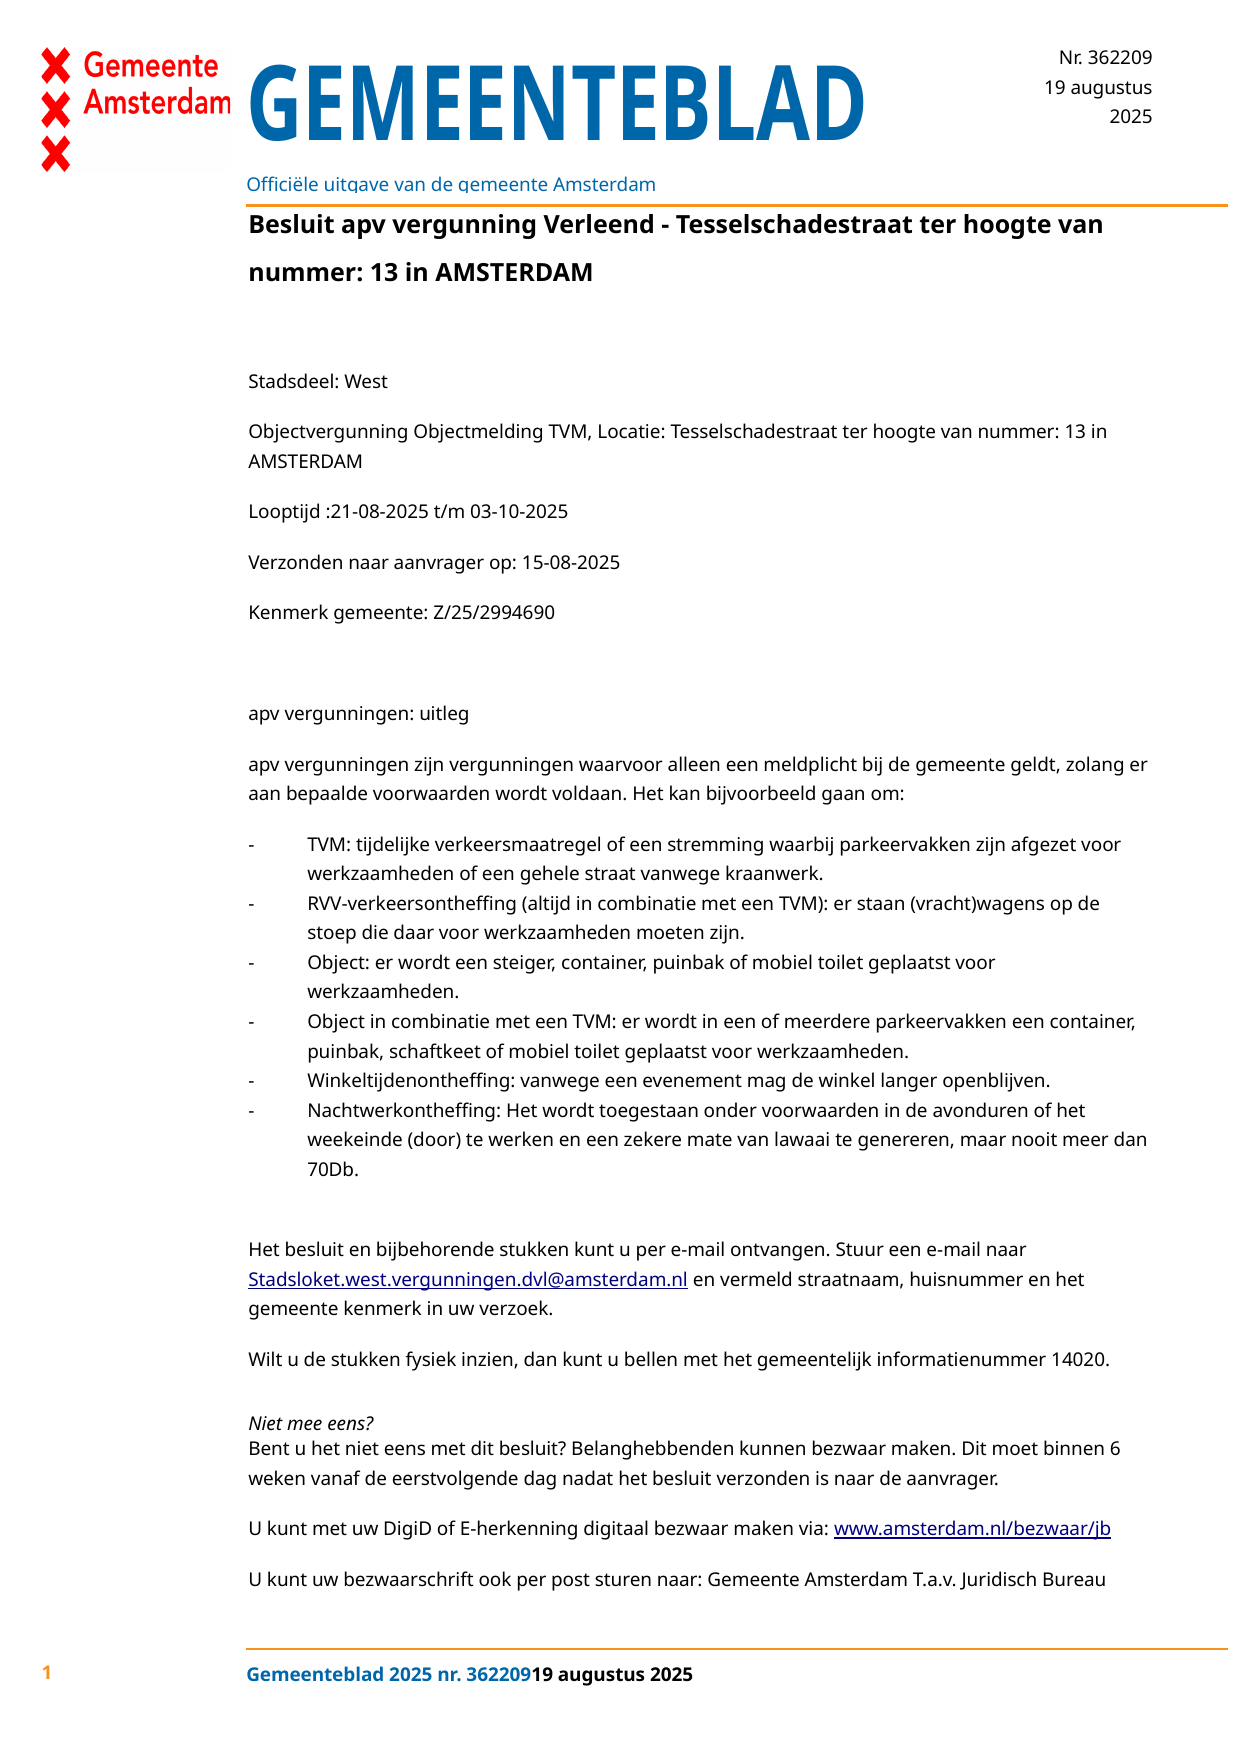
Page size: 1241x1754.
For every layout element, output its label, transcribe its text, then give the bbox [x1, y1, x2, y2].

text Niet mee eens? [248, 1410, 1152, 1436]
text Looptijd :21-08-2025 t/m 03-10-2025 [248, 499, 1152, 524]
list Nachtwerkontheffing: Het wordt toegestaan onder voorwaarden in de avonduren of het weekeinde (door) te werken en een zekere mate van lawaai te genereren, maar nooit meer dan 70Db. [248, 1097, 1152, 1182]
text U kunt met uw DigiD of E-herkenning digitaal bezwaar maken via: www.amsterdam.nl/bezwaar/jb [248, 1516, 1152, 1541]
picture [41, 47, 231, 172]
list Object in combinatie met een TVM: er wordt in een of meerdere parkeervakken een container, puinbak, schaftkeet of mobiel toilet geplaatst voor werkzaamheden. [248, 1008, 1152, 1064]
list Winkeltijdenontheffing: vanwege een evenement mag de winkel langer openblijven. [248, 1067, 1152, 1093]
text Besluit apv vergunning Verleend - Tesselschadestraat ter hoogte van nummer: 13 in AMSTERDAM [248, 207, 1152, 288]
text Het besluit en bijbehorende stukken kunt u per e-mail ontvangen. Stuur een e-mail naar Stadsloket.west.vergunningen.dvl@amsterdam.nl en vermeld straatnaam, huisnummer en het gemeente kenmerk in uw verzoek. [248, 1236, 1152, 1321]
text Objectvergunning Objectmelding TVM, Locatie: Tesselschadestraat ter hoogte van nummer: 13 in AMSTERDAM [248, 419, 1152, 474]
list Object: er wordt een steiger, container, puinbak of mobiel toilet geplaatst voor werkzaamheden. [248, 949, 1152, 1004]
list TVM: tijdelijke verkeersmaatregel of een stremming waarbij parkeervakken zijn afgezet voor werkzaamheden of een gehele straat vanwege kraanwerk. [248, 831, 1152, 886]
text Kenmerk gemeente: Z/25/2994690 [248, 599, 1152, 625]
text Bent u het niet eens met dit besluit? Belanghebbenden kunnen bezwaar maken. Dit moet binnen 6 weken vanaf de eerstvolgende dag nadat het besluit verzonden is naar de aanvrager. [248, 1436, 1152, 1491]
text Stadsdeel: West [248, 368, 1152, 394]
text Wilt u de stukken fysiek inzien, dan kunt u bellen met het gemeentelijk informatienummer 14020. [248, 1346, 1152, 1372]
text apv vergunningen: uitleg [248, 700, 1152, 726]
list RVV-verkeersontheffing (altijd in combinatie met een TVM): er staan (vracht)wagens op de stoep die daar voor werkzaamheden moeten zijn. [248, 890, 1152, 945]
text Verzonden naar aanvrager op: 15-08-2025 [248, 549, 1152, 575]
text U kunt uw bezwaarschrift ook per post sturen naar: Gemeente Amsterdam T.a.v. Juridisch Bureau [248, 1566, 1152, 1592]
text apv vergunningen zijn vergunningen waarvoor alleen een meldplicht bij de gemeente geldt, zolang er aan bepaalde voorwaarden wordt voldaan. Het kan bijvoorbeeld gaan om: [248, 751, 1152, 806]
